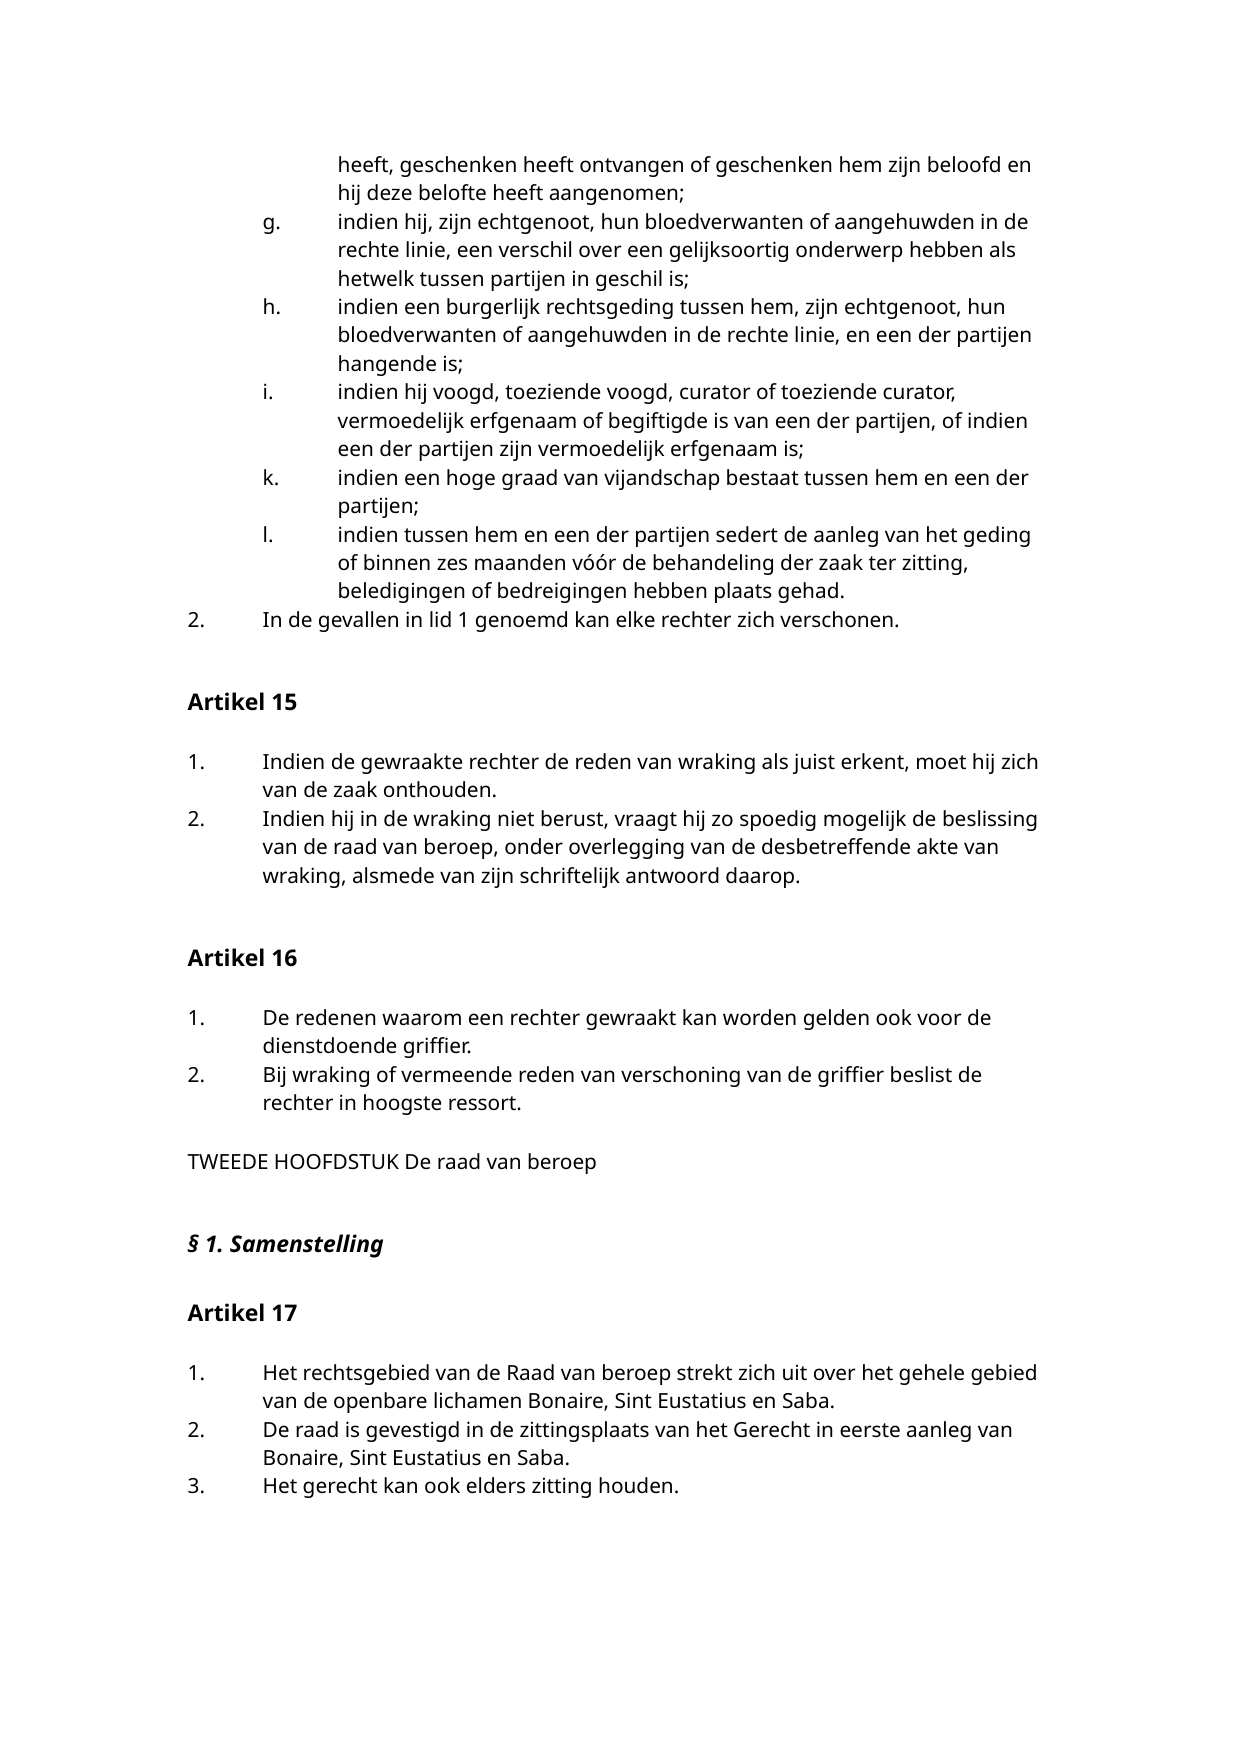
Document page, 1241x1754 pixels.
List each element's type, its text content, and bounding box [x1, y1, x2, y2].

list Bij wraking of vermeende reden van verschoning van de griffier beslist de rechter in hoogste ressort. [187, 1060, 1053, 1117]
list Indien de gewraakte rechter de reden van wraking als juist erkent, moet hij zich van de zaak onthouden. [187, 747, 1053, 804]
list indien tussen hem en een der partijen sedert de aanleg van het geding of binnen zes maanden vóór de behandeling der zaak ter zitting, beledigingen of bedreigingen hebben plaats gehad. [262, 520, 1053, 605]
subtitle Artikel 15 [187, 686, 1053, 717]
list De raad is gevestigd in de zittingsplaats van het Gerecht in eerste aanleg van Bonaire, Sint Eustatius en Saba. [187, 1415, 1053, 1472]
list Het rechtsgebied van de Raad van beroep strekt zich uit over het gehele gebied van de openbare lichamen Bonaire, Sint Eustatius en Saba. [187, 1358, 1053, 1415]
list indien een burgerlijk rechtsgeding tussen hem, zijn echtgenoot, hun bloedverwanten of aangehuwden in de rechte linie, en een der partijen hangende is; [262, 292, 1053, 377]
list In de gevallen in lid 1 genoemd kan elke rechter zich verschonen. [187, 605, 1053, 633]
list heeft, geschenken heeft ontvangen of geschenken hem zijn beloofd en hij deze belofte heeft aangenomen; [262, 150, 1053, 207]
subtitle § 1. Samenstelling [187, 1228, 1053, 1259]
list indien een hoge graad van vijandschap bestaat tussen hem en een der partijen; [262, 463, 1053, 520]
list Het gerecht kan ook elders zitting houden. [187, 1472, 1053, 1500]
subtitle Artikel 17 [187, 1297, 1053, 1328]
list De redenen waarom een rechter gewraakt kan worden gelden ook voor de dienstdoende griffier. [187, 1003, 1053, 1060]
list Indien hij in de wraking niet berust, vraagt hij zo spoedig mogelijk de beslissing van de raad van beroep, onder overlegging van de desbetreffende akte van wraking, alsmede van zijn schriftelijk antwoord daarop. [187, 804, 1053, 889]
list indien hij voogd, toeziende voogd, curator of toeziende curator, vermoedelijk erfgenaam of begiftigde is van een der partijen, of indien een der partijen zijn vermoedelijk erfgenaam is; [262, 377, 1053, 463]
subtitle Artikel 16 [187, 942, 1053, 973]
list indien hij, zijn echtgenoot, hun bloedverwanten of aangehuwden in de rechte linie, een verschil over een gelijksoortig onderwerp hebben als hetwelk tussen partijen in geschil is; [262, 207, 1053, 292]
subtitle TWEEDE HOOFDSTUK De raad van beroep [187, 1147, 1053, 1175]
